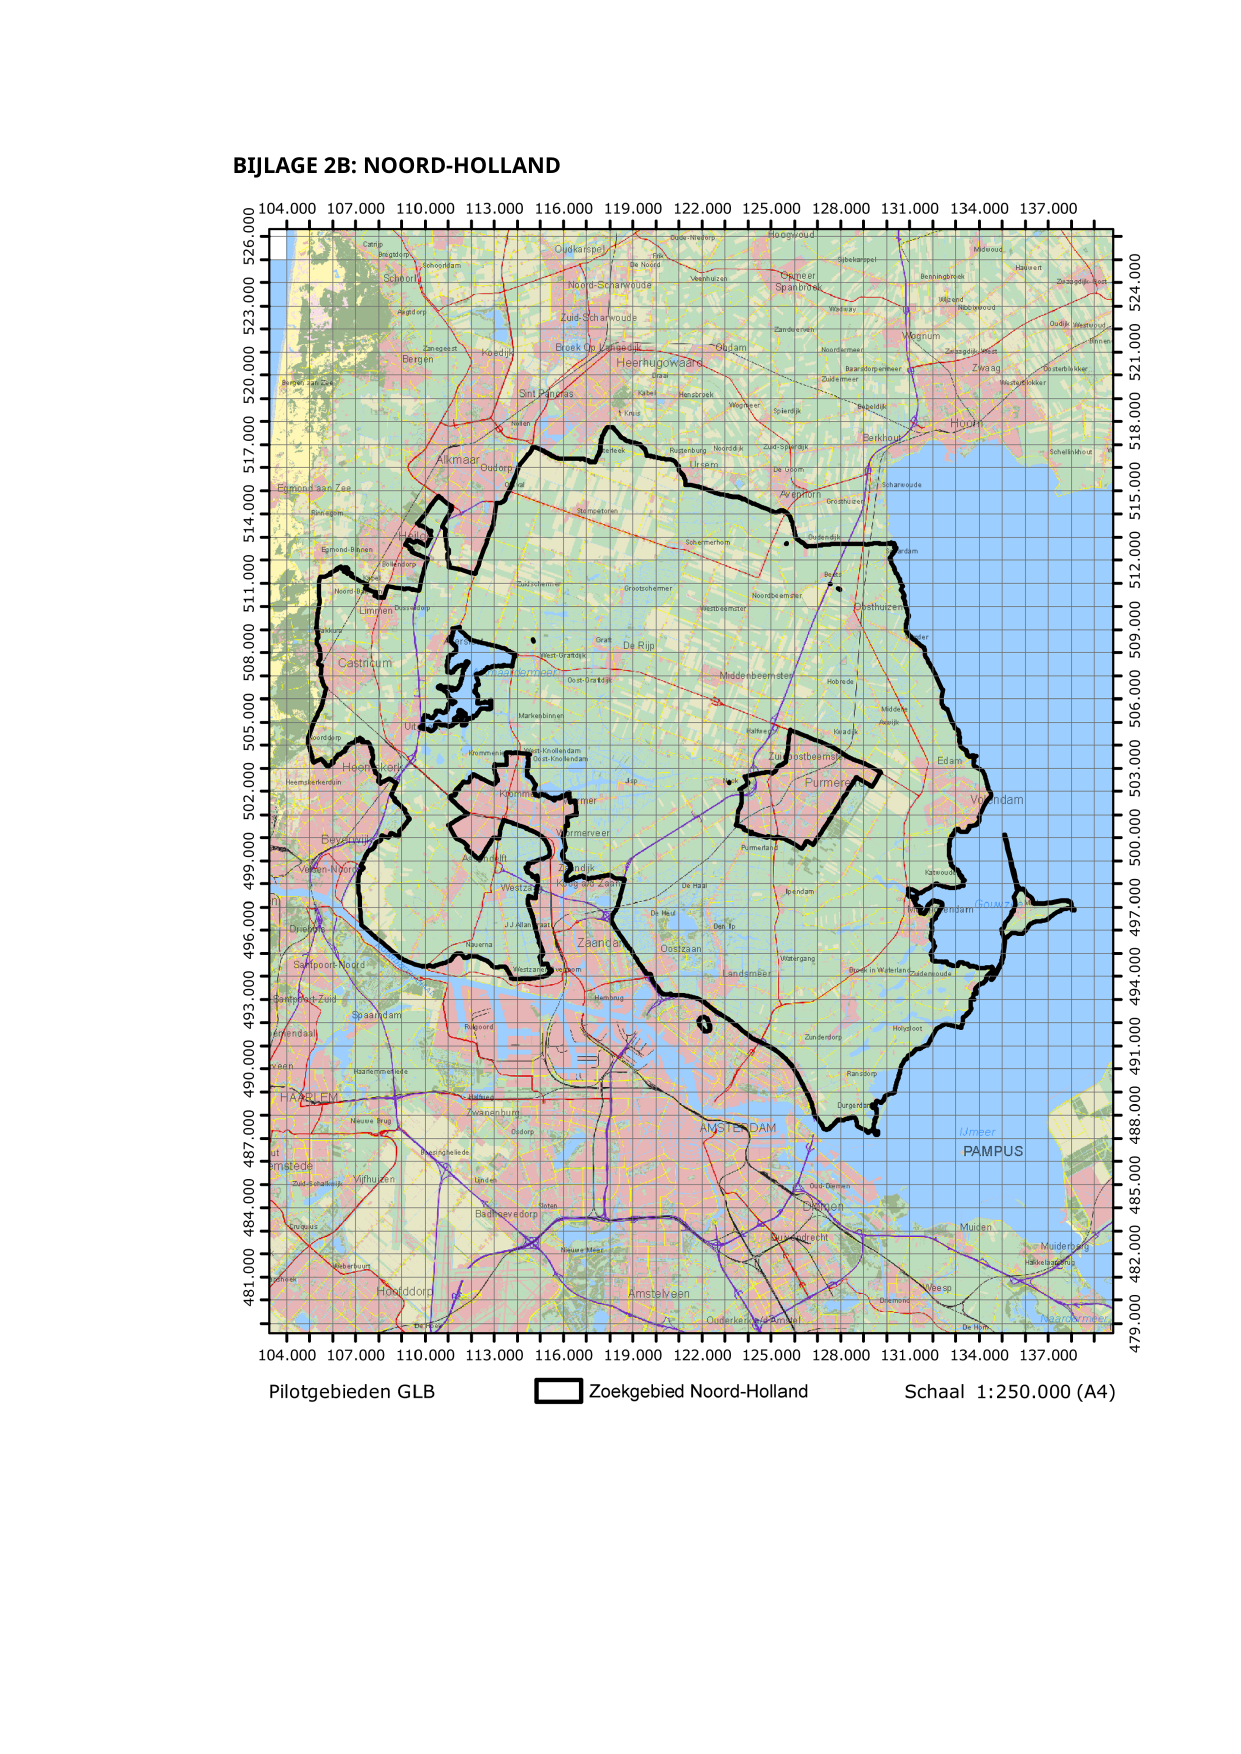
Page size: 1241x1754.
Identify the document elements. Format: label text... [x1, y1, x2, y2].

subtitle BIJLAGE 2B: NOORD-HOLLAND [232, 150, 1053, 180]
picture [232, 194, 1150, 1408]
